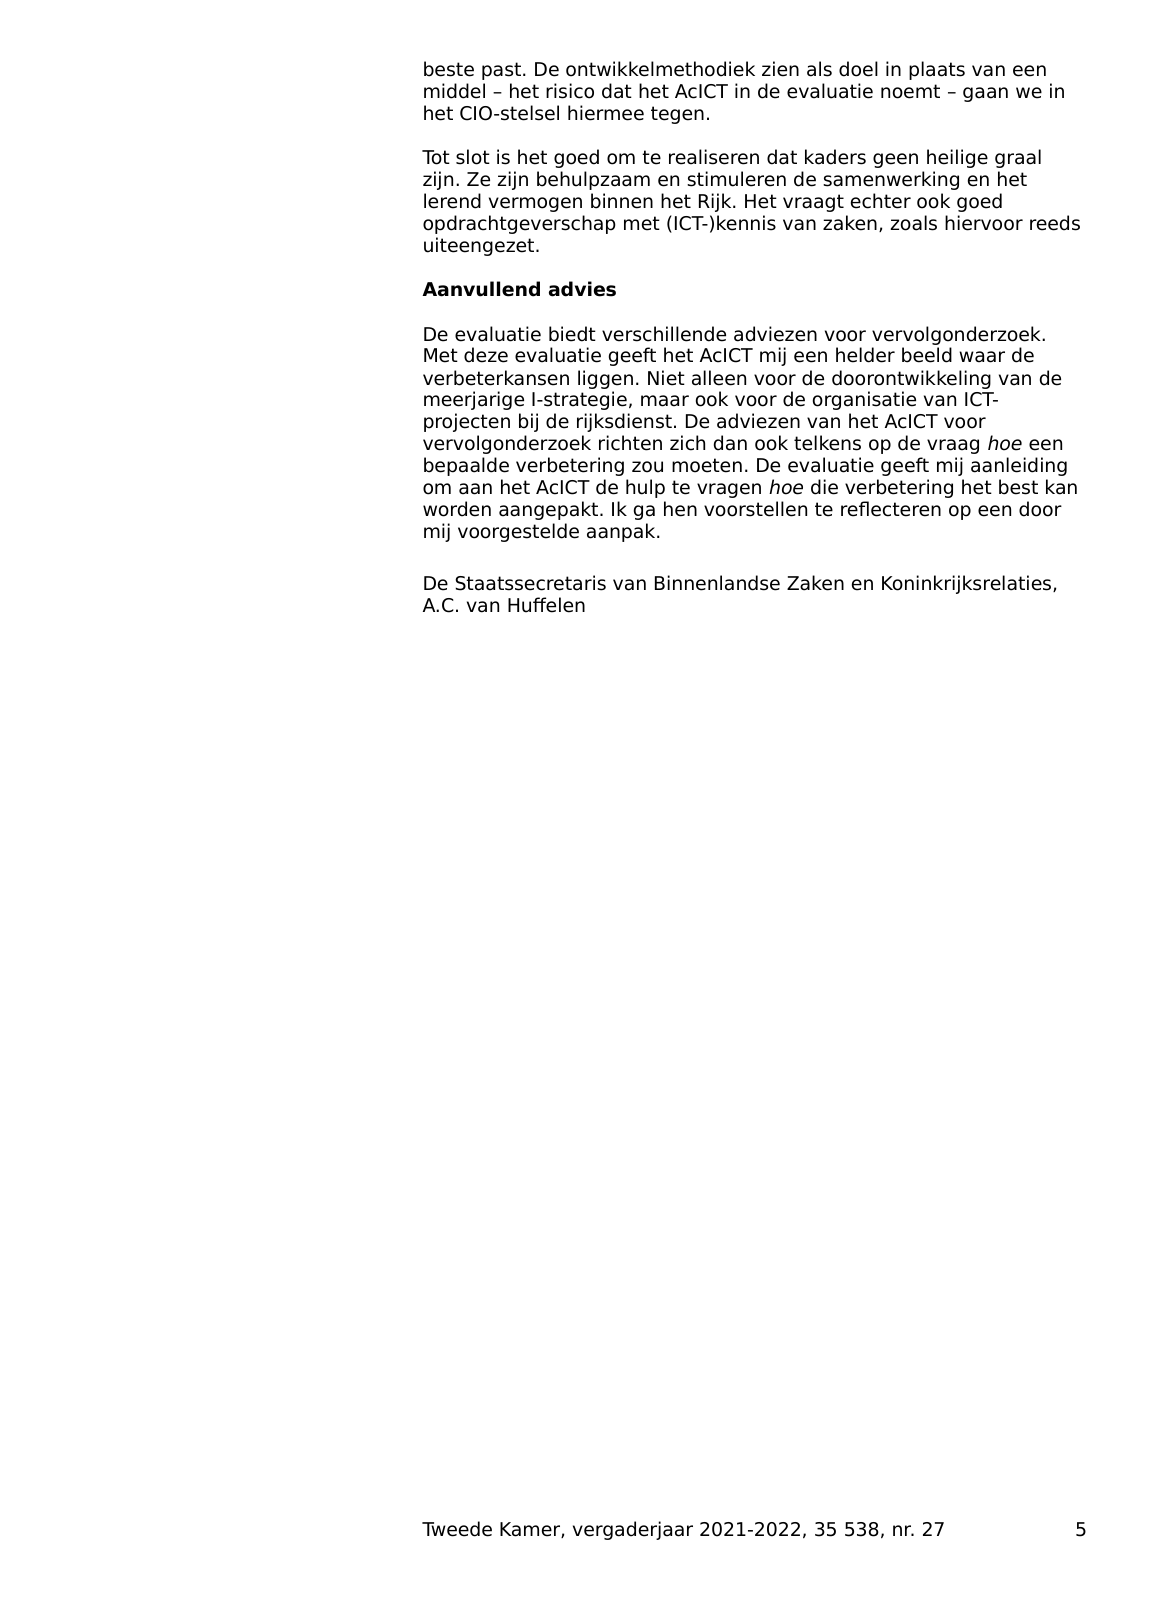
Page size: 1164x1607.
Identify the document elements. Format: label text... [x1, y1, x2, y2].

text Tot slot is het goed om te realiseren dat kaders geen heilige graal zijn. Ze zijn behulpzaam en stimuleren de samenwerking en het lerend vermogen binnen het Rijk. Het vraagt echter ook goed opdrachtgeverschap met (ICT-)kennis van zaken, zoals hiervoor reeds uiteengezet. [422, 147, 1087, 257]
text De evaluatie biedt verschillende adviezen voor vervolgonderzoek. Met deze evaluatie geeft het AcICT mij een helder beeld waar de verbeterkansen liggen. Niet alleen voor de doorontwikkeling van de meerjarige I-strategie, maar ook voor de organisatie van ICT-projecten bij de rijksdienst. De adviezen van het AcICT voor vervolgonderzoek richten zich dan ook telkens op de vraag hoe een bepaalde verbetering zou moeten. De evaluatie geeft mij aanleiding om aan het AcICT de hulp te vragen hoe die verbetering het best kan worden aangepakt. Ik ga hen voorstellen te reflecteren op een door mij voorgestelde aanpak. [422, 323, 1087, 543]
subtitle Aanvullend advies [422, 279, 1087, 301]
text De Staatssecretaris van Binnenlandse Zaken en Koninkrijksrelaties, A.C. van Huffelen [422, 573, 1087, 617]
text beste past. De ontwikkelmethodiek zien als doel in plaats van een middel – het risico dat het AcICT in de evaluatie noemt – gaan we in het CIO-stelsel hiermee tegen. [422, 59, 1087, 125]
